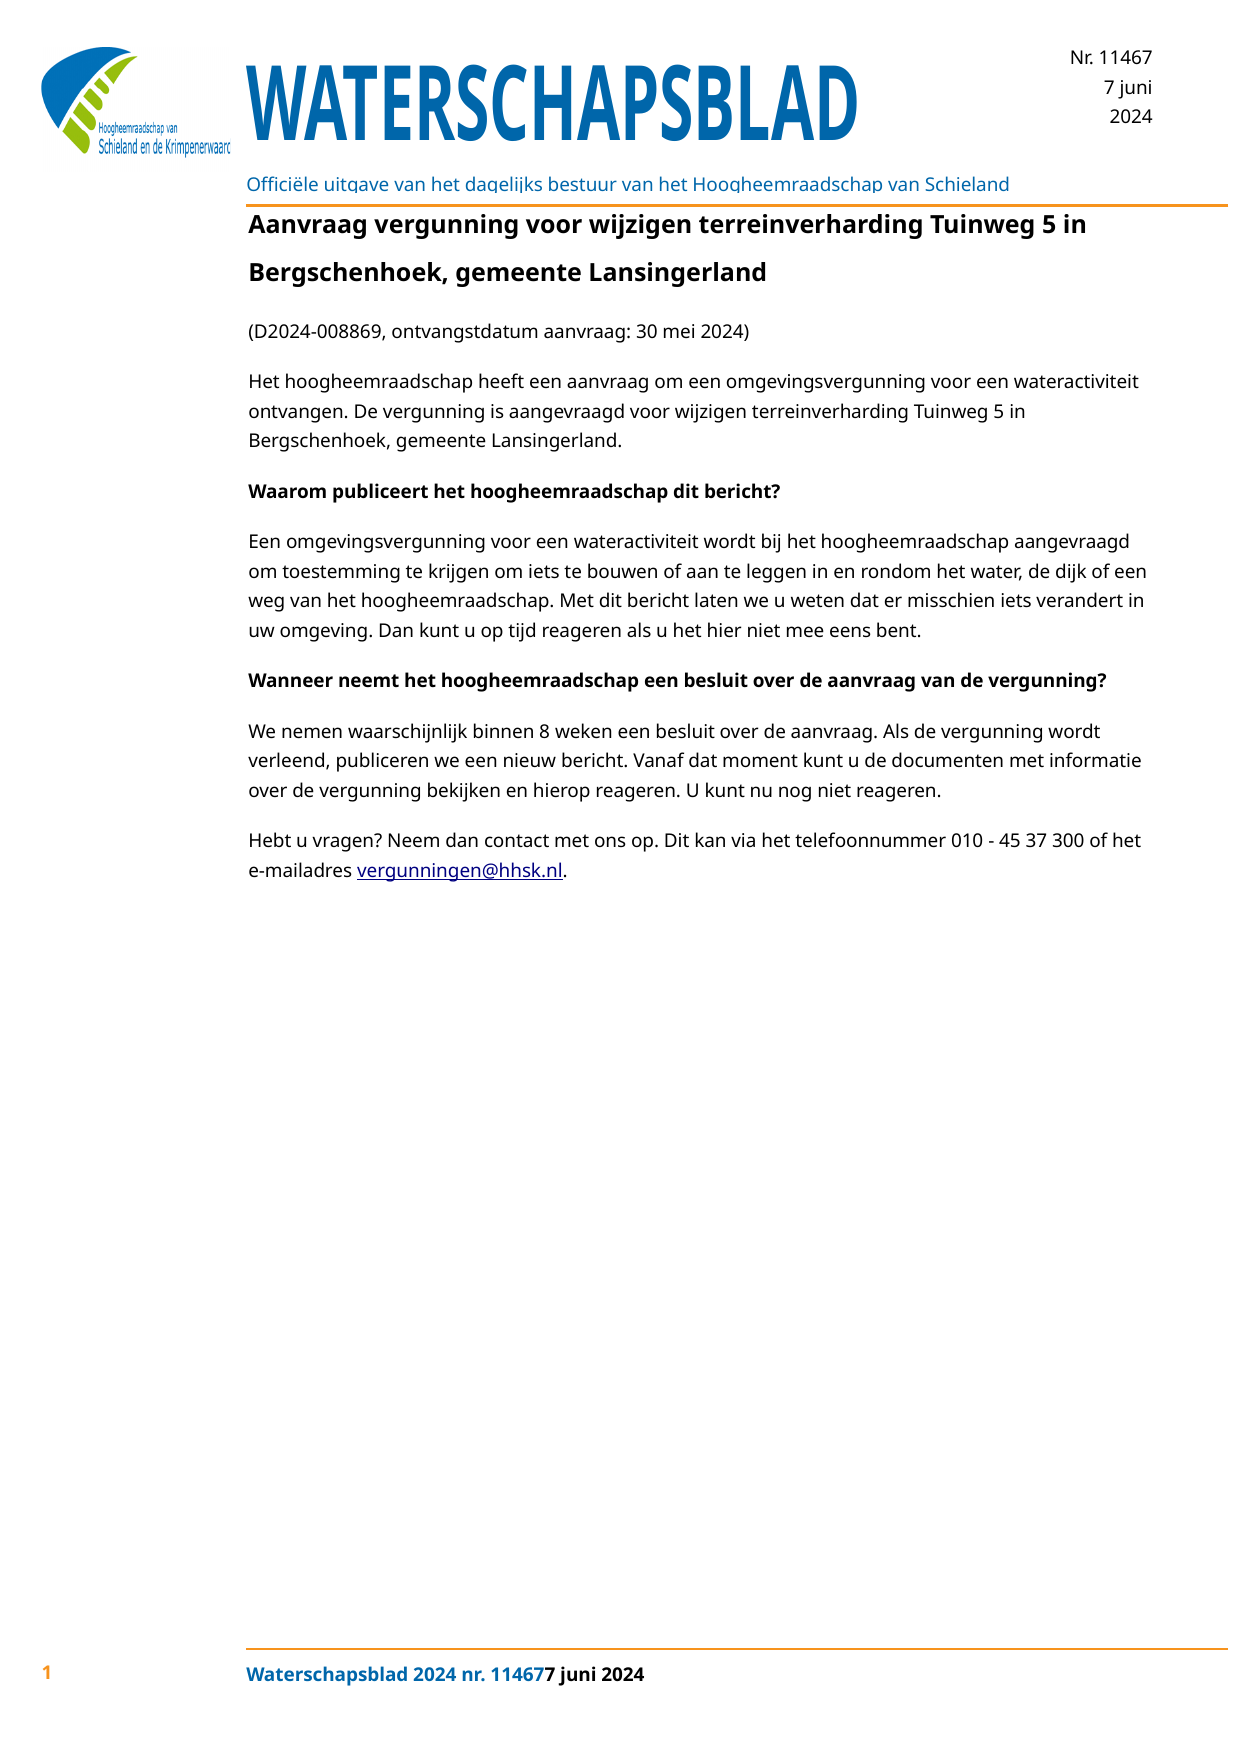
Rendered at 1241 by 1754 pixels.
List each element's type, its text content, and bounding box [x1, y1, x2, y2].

text Hebt u vragen? Neem dan contact met ons op. Dit kan via het telefoonnummer 010 - 45 37 300 of het e-mailadres vergunningen@hhsk.nl. [248, 827, 1152, 883]
text Aanvraag vergunning voor wijzigen terreinverharding Tuinweg 5 in Bergschenhoek, gemeente Lansingerland [248, 207, 1152, 288]
text Waarom publiceert het hoogheemraadschap dit bericht? [248, 478, 1152, 504]
text (D2024-008869, ontvangstdatum aanvraag: 30 mei 2024) [248, 318, 1152, 344]
text Een omgevingsvergunning voor een wateractiviteit wordt bij het hoogheemraadschap aangevraagd om toestemming te krijgen om iets te bouwen of aan te leggen in en rondom het water, de dijk of een weg van het hoogheemraadschap. Met dit bericht laten we u weten dat er misschien iets verandert in uw omgeving. Dan kunt u op tijd reageren als u het hier niet mee eens bent. [248, 528, 1152, 643]
text Het hoogheemraadschap heeft een aanvraag om een omgevingsvergunning voor een wateractiviteit ontvangen. De vergunning is aangevraagd voor wijzigen terreinverharding Tuinweg 5 in Bergschenhoek, gemeente Lansingerland. [248, 368, 1152, 453]
text Wanneer neemt het hoogheemraadschap een besluit over de aanvraag van de vergunning? [248, 667, 1152, 693]
picture [41, 47, 231, 172]
text We nemen waarschijnlijk binnen 8 weken een besluit over de aanvraag. Als de vergunning wordt verleend, publiceren we een nieuw bericht. Vanaf dat moment kunt u de documenten met informatie over de vergunning bekijken en hierop reageren. U kunt nu nog niet reageren. [248, 718, 1152, 803]
